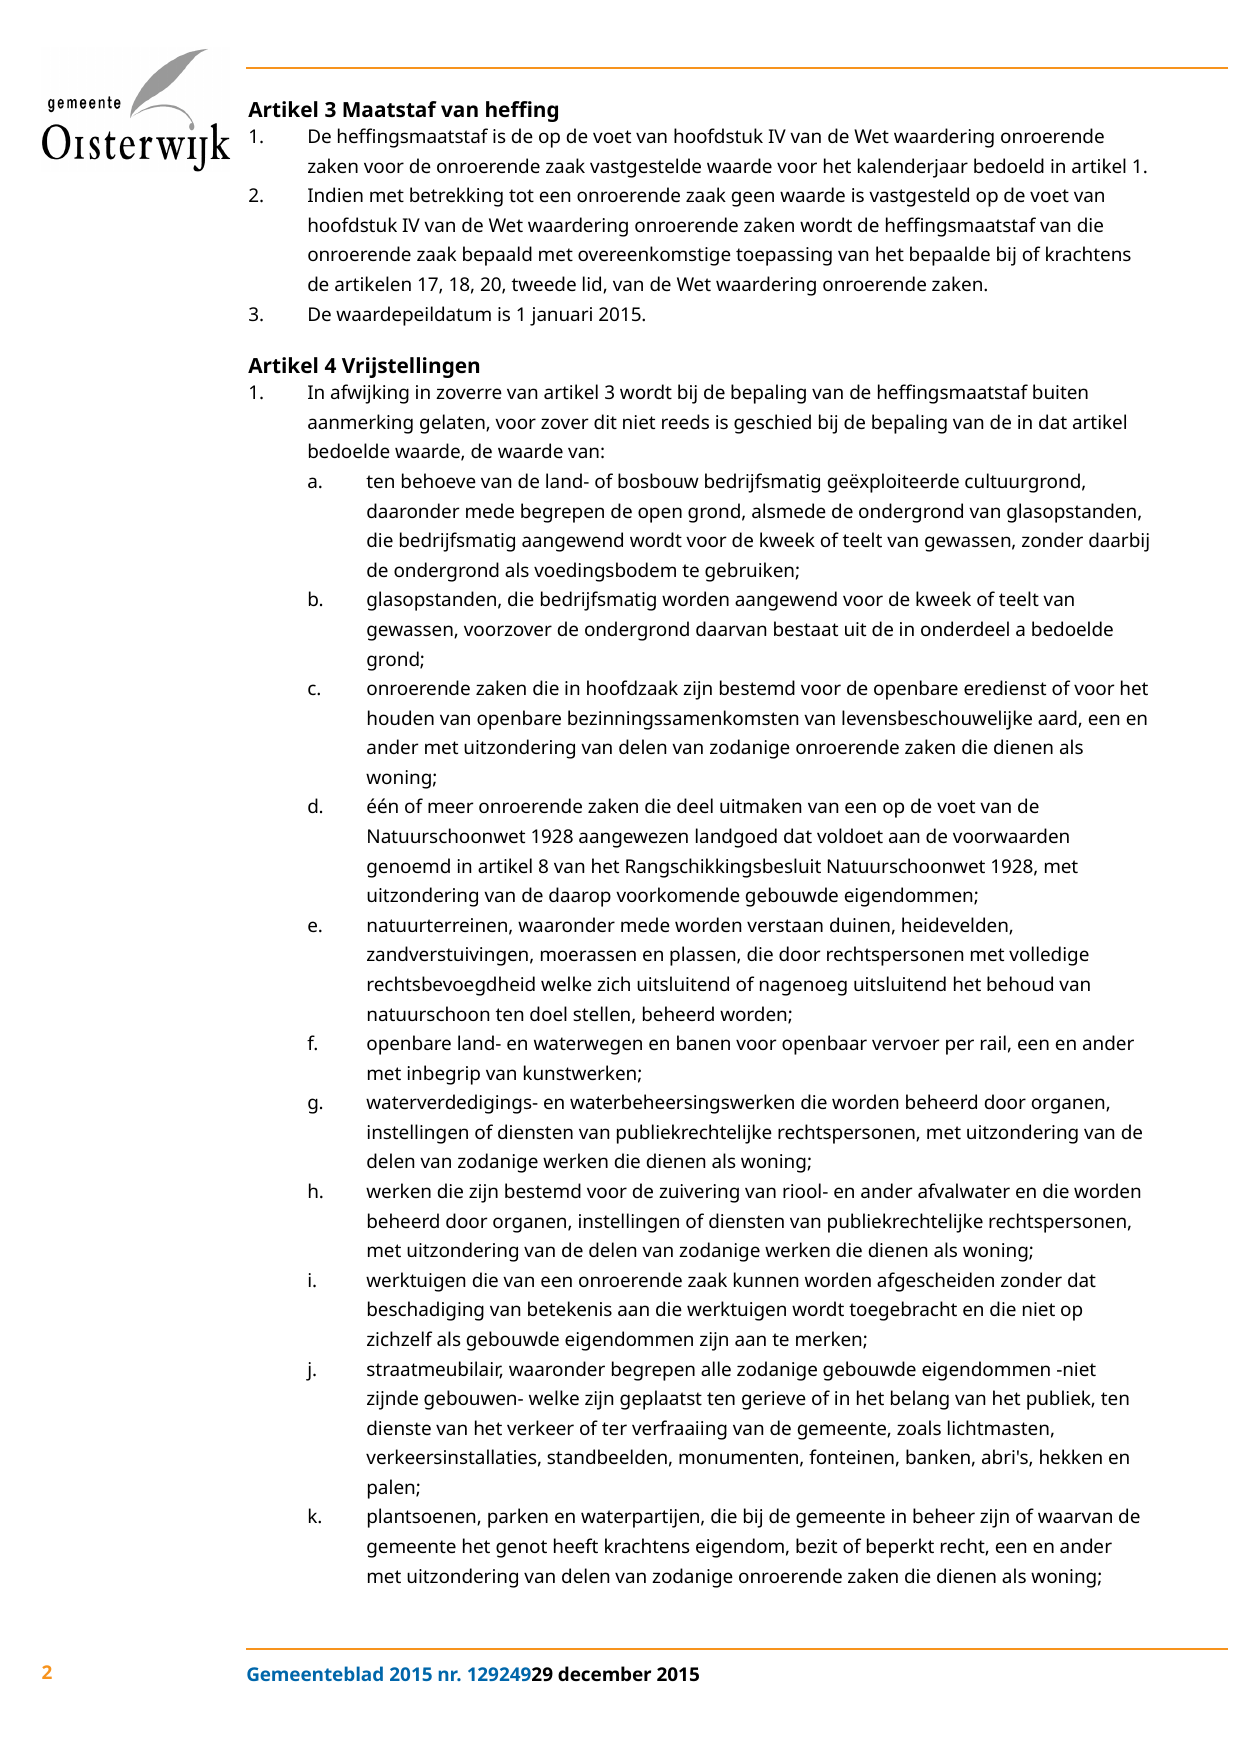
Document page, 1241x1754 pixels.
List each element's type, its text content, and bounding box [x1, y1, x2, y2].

list onroerende zaken die in hoofdzaak zijn bestemd voor de openbare eredienst of voor het houden van openbare bezinningssamenkomsten van levensbeschouwelijke aard, een en ander met uitzondering van delen van zodanige onroerende zaken die dienen als woning; [307, 675, 1152, 790]
list werktuigen die van een onroerende zaak kunnen worden afgescheiden zonder dat beschadiging van betekenis aan die werktuigen wordt toegebracht en die niet op zichzelf als gebouwde eigendommen zijn aan te merken; [307, 1267, 1152, 1352]
list plantsoenen, parken en waterpartijen, die bij de gemeente in beheer zijn of waarvan de gemeente het genot heeft krachtens eigendom, bezit of beperkt recht, een en ander met uitzondering van delen van zodanige onroerende zaken die dienen als woning; [307, 1504, 1152, 1589]
text Artikel 4 Vrijstellingen [248, 351, 1152, 379]
text Artikel 3 Maatstaf van heffing [248, 95, 1152, 123]
list ten behoeve van de land- of bosbouw bedrijfsmatig geëxploiteerde cultuurgrond, [307, 468, 1152, 494]
list In afwijking in zoverre van artikel 3 wordt bij de bepaling van de heffingsmaatstaf buiten aanmerking gelaten, voor zover dit niet reeds is geschied bij de bepaling van de in dat artikel bedoelde waarde, de waarde van: [248, 379, 1152, 464]
list glasopstanden, die bedrijfsmatig worden aangewend voor de kweek of teelt van gewassen, voorzover de ondergrond daarvan bestaat uit de in onderdeel a bedoelde grond; [307, 587, 1152, 672]
list Indien met betrekking tot een onroerende zaak geen waarde is vastgesteld op de voet van hoofdstuk IV van de Wet waardering onroerende zaken wordt de heffingsmaatstaf van die onroerende zaak bepaald met overeenkomstige toepassing van het bepaalde bij of krachtens de artikelen 17, 18, 20, tweede lid, van de Wet waardering onroerende zaken. [248, 182, 1152, 297]
list één of meer onroerende zaken die deel uitmaken van een op de voet van de Natuurschoonwet 1928 aangewezen landgoed dat voldoet aan de voorwaarden genoemd in artikel 8 van het Rangschikkingsbesluit Natuurschoonwet 1928, met uitzondering van de daarop voorkomende gebouwde eigendommen; [307, 794, 1152, 908]
list waterverdedigings- en waterbeheersingswerken die worden beheerd door organen, instellingen of diensten van publiekrechtelijke rechtspersonen, met uitzondering van de delen van zodanige werken die dienen als woning; [307, 1089, 1152, 1174]
list daaronder mede begrepen de open grond, alsmede de ondergrond van glasopstanden, die bedrijfsmatig aangewend wordt voor de kweek of teelt van gewassen, zonder daarbij de ondergrond als voedingsbodem te gebruiken; [307, 498, 1152, 583]
list natuurterreinen, waaronder mede worden verstaan duinen, heidevelden, zandverstuivingen, moerassen en plassen, die door rechtspersonen met volledige rechtsbevoegdheid welke zich uitsluitend of nagenoeg uitsluitend het behoud van natuurschoon ten doel stellen, beheerd worden; [307, 912, 1152, 1027]
list werken die zijn bestemd voor de zuivering van riool- en ander afvalwater en die worden beheerd door organen, instellingen of diensten van publiekrechtelijke rechtspersonen, met uitzondering van de delen van zodanige werken die dienen als woning; [307, 1178, 1152, 1263]
list De waardepeildatum is 1 januari 2015. [248, 301, 1152, 326]
list De heffingsmaatstaf is de op de voet van hoofdstuk IV van de Wet waardering onroerende zaken voor de onroerende zaak vastgestelde waarde voor het kalenderjaar bedoeld in artikel 1. [248, 123, 1152, 178]
list straatmeubilair, waaronder begrepen alle zodanige gebouwde eigendommen -niet zijnde gebouwen- welke zijn geplaatst ten gerieve of in het belang van het publiek, ten dienste van het verkeer of ter verfraaiing van de gemeente, zoals lichtmasten, verkeersinstallaties, standbeelden, monumenten, fonteinen, banken, abri's, hekken en palen; [307, 1356, 1152, 1500]
picture [41, 47, 231, 172]
list openbare land- en waterwegen en banen voor openbaar vervoer per rail, een en ander met inbegrip van kunstwerken; [307, 1030, 1152, 1086]
